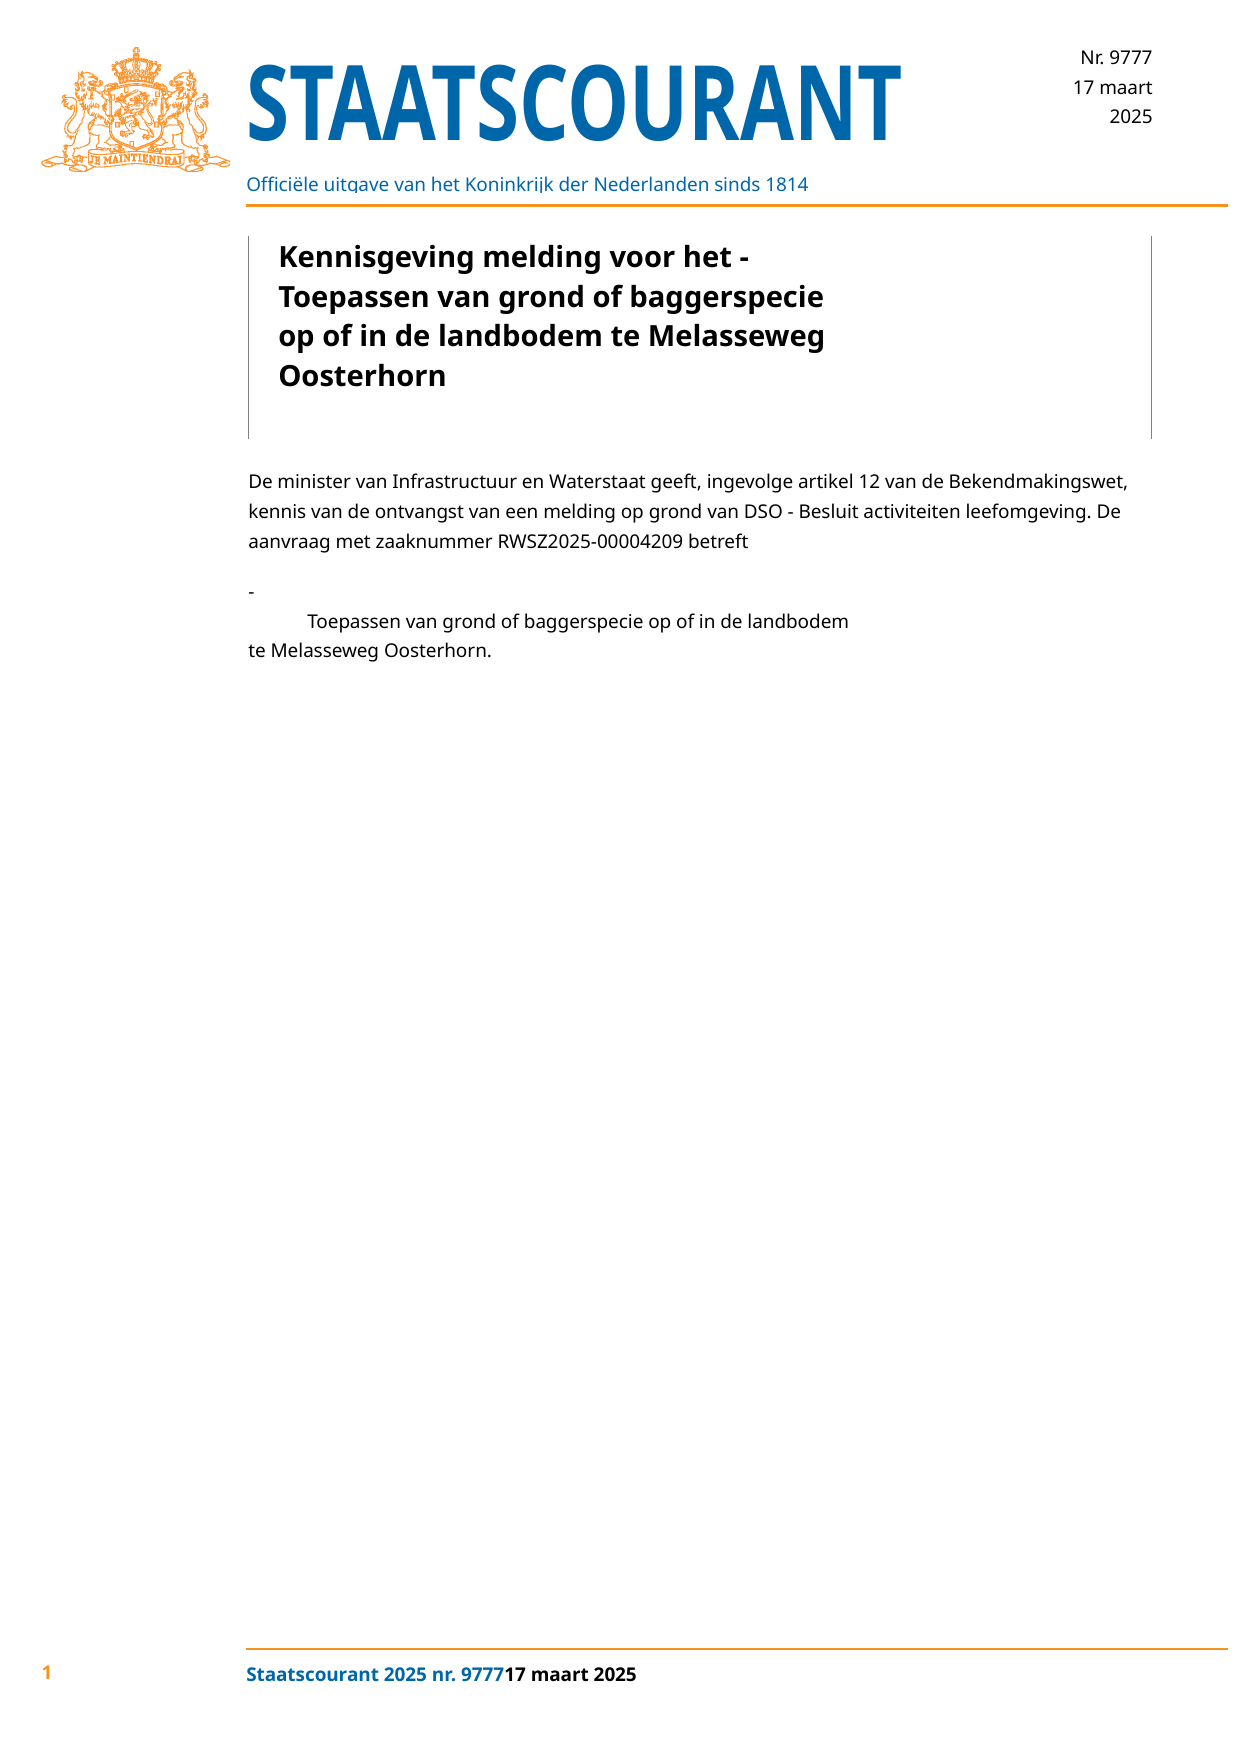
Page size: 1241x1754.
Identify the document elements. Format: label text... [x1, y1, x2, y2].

list Toepassen van grond of baggerspecie op of in de landbodem [248, 608, 1152, 633]
table_header [850, 414, 1151, 439]
text De minister van Infrastructuur en Waterstaat geeft, ingevolge artikel 12 van de Bekendmakingswet, kennis van de ontvangst van een melding op grond van DSO - Besluit activiteiten leefomgeving. De aanvraag met zaaknummer RWSZ2025-00004209 betreft [248, 469, 1152, 553]
picture [41, 47, 231, 172]
text te Melasseweg Oosterhorn. [248, 637, 1152, 663]
table_header Kennisgeving melding voor het -Toepassen van grond of baggerspecie op of in de landbodem te Melasseweg Oosterhorn [249, 236, 850, 439]
picture [912, 236, 1090, 414]
table_header [850, 236, 912, 413]
table_header [1090, 236, 1151, 413]
